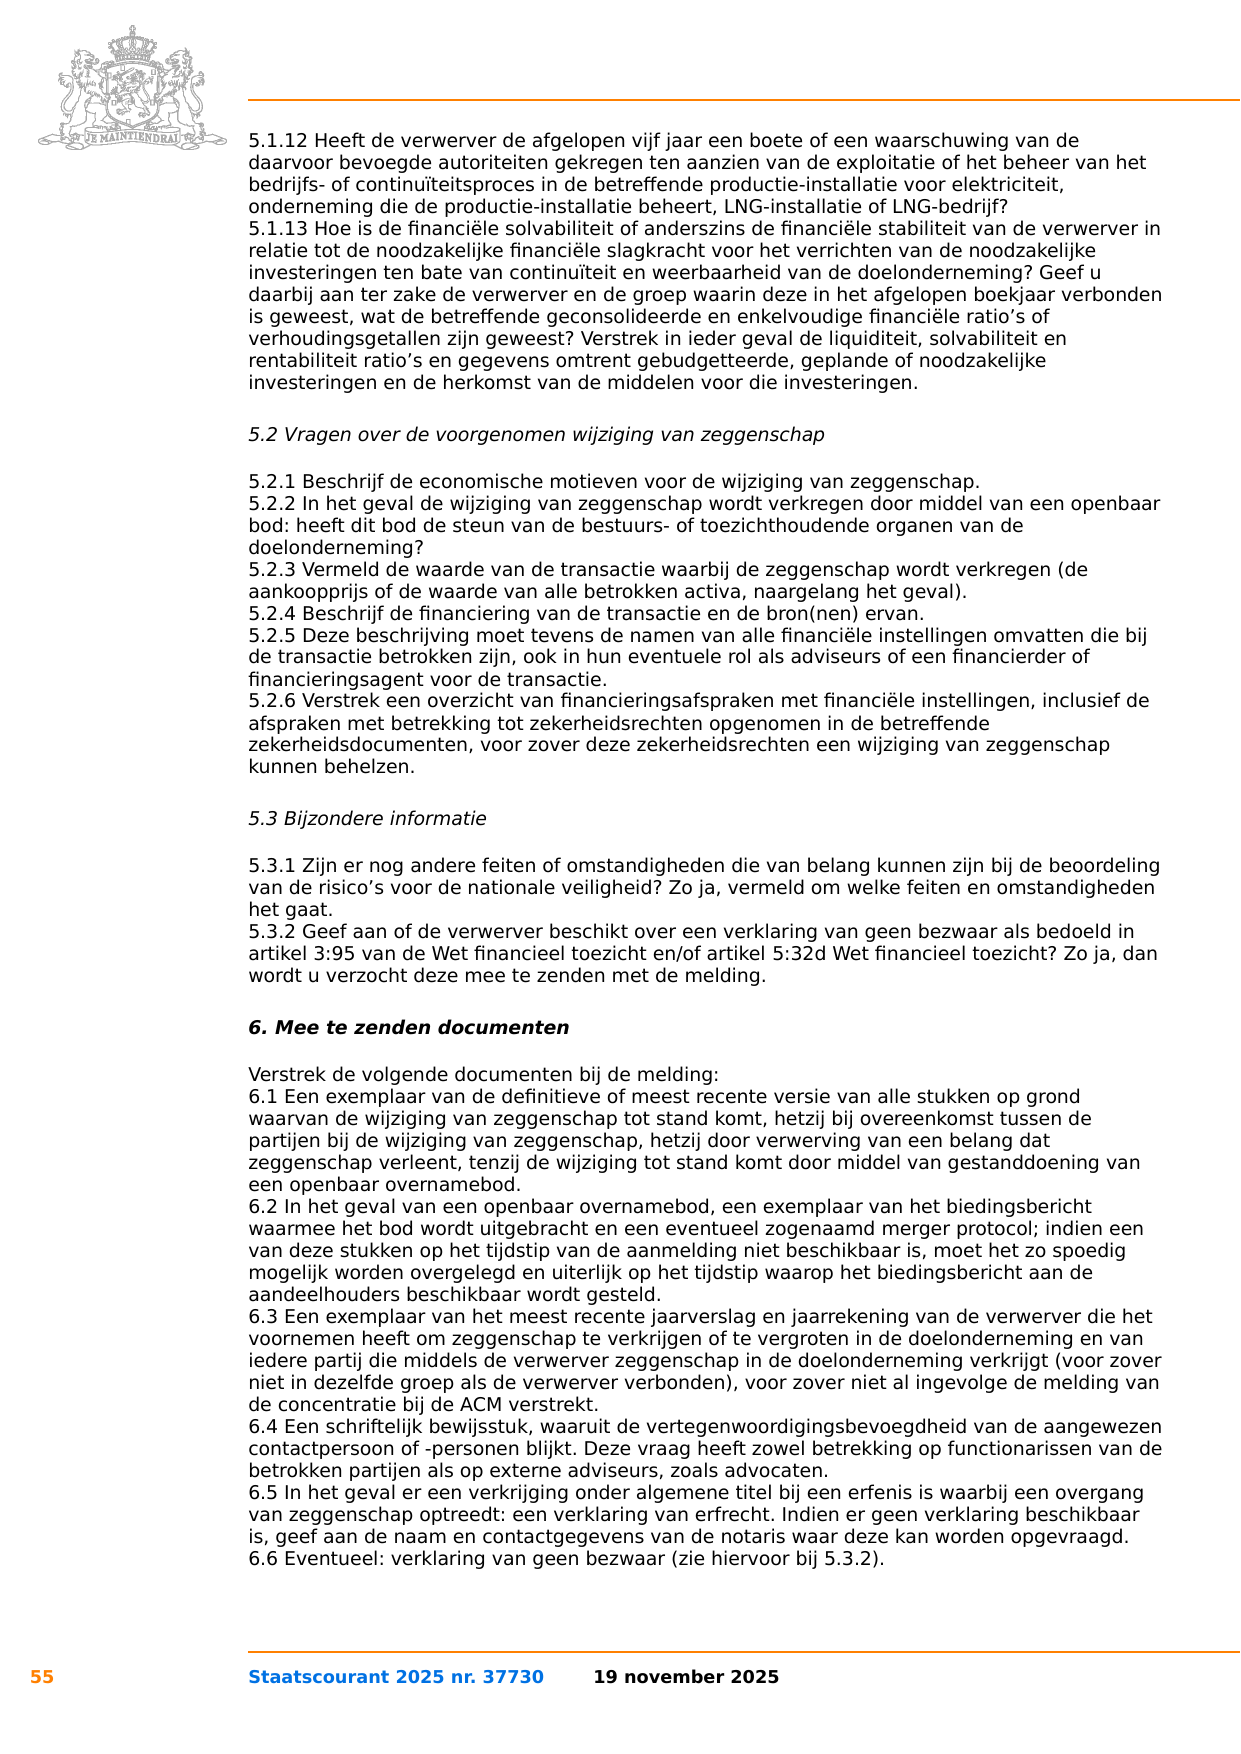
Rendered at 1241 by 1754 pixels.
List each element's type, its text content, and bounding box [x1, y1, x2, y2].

text 5.2.1 Beschrijf de economische motieven voor de wijziging van zeggenschap. [248, 471, 1163, 493]
text 5.1.12 Heeft de verwerver de afgelopen vijf jaar een boete of een waarschuwing van de daarvoor bevoegde autoriteiten gekregen ten aanzien van de exploitatie of het beheer van het bedrijfs- of continuïteitsproces in de betreffende productie-installatie voor elektriciteit, onderneming die de productie-installatie beheert, LNG-installatie of LNG-bedrijf? [248, 130, 1163, 218]
text 5.2.5 Deze beschrijving moet tevens de namen van alle financiële instellingen omvatten die bij de transactie betrokken zijn, ook in hun eventuele rol als adviseurs of een financierder of financieringsagent voor de transactie. [248, 624, 1163, 690]
text 6.2 In het geval van een openbaar overnamebod, een exemplaar van het biedingsbericht waarmee het bod wordt uitgebracht en een eventueel zogenaamd merger protocol; indien een van deze stukken op het tijdstip van de aanmelding niet beschikbaar is, moet het zo spoedig mogelijk worden overgelegd en uiterlijk op het tijdstip waarop het biedingsbericht aan de aandeelhouders beschikbaar wordt gesteld. [248, 1196, 1163, 1306]
text 5.1.13 Hoe is de financiële solvabiliteit of anderszins de financiële stabiliteit van de verwerver in relatie tot de noodzakelijke financiële slagkracht voor het verrichten van de noodzakelijke investeringen ten bate van continuïteit en weerbaarheid van de doelonderneming? Geef u daarbij aan ter zake de verwerver en de groep waarin deze in het afgelopen boekjaar verbonden is geweest, wat de betreffende geconsolideerde en enkelvoudige financiële ratio’s of verhoudingsgetallen zijn geweest? Verstrek in ieder geval de liquiditeit, solvabiliteit en rentabiliteit ratio’s en gegevens omtrent gebudgetteerde, geplande of noodzakelijke investeringen en de herkomst van de middelen voor die investeringen. [248, 218, 1163, 394]
text 6.1 Een exemplaar van de definitieve of meest recente versie van alle stukken op grond waarvan de wijziging van zeggenschap tot stand komt, hetzij bij overeenkomst tussen de partijen bij de wijziging van zeggenschap, hetzij door verwerving van een belang dat zeggenschap verleent, tenzij de wijziging tot stand komt door middel van gestanddoening van een openbaar overnamebod. [248, 1086, 1163, 1196]
text 5.3.1 Zijn er nog andere feiten of omstandigheden die van belang kunnen zijn bij de beoordeling van de risico’s voor de nationale veiligheid? Zo ja, vermeld om welke feiten en omstandigheden het gaat. [248, 855, 1163, 921]
text 6.5 In het geval er een verkrijging onder algemene titel bij een erfenis is waarbij een overgang van zeggenschap optreedt: een verklaring van erfrecht. Indien er geen verklaring beschikbaar is, geef aan de naam en contactgegevens van de notaris waar deze kan worden opgevraagd. [248, 1482, 1163, 1548]
text 6.6 Eventueel: verklaring van geen bezwaar (zie hiervoor bij 5.3.2). [248, 1548, 1163, 1570]
text 5.2.3 Vermeld de waarde van de transactie waarbij de zeggenschap wordt verkregen (de aankoopprijs of de waarde van alle betrokken activa, naargelang het geval). [248, 558, 1163, 602]
subtitle 5.2 Vragen over de voorgenomen wijziging van zeggenschap [248, 424, 1163, 446]
text Verstrek de volgende documenten bij de melding: [248, 1064, 1163, 1086]
text 6.4 Een schriftelijk bewijsstuk, waaruit de vertegenwoordigingsbevoegdheid van de aangewezen contactpersoon of -personen blijkt. Deze vraag heeft zowel betrekking op functionarissen van de betrokken partijen als op externe adviseurs, zoals advocaten. [248, 1416, 1163, 1482]
text 5.2.4 Beschrijf de financiering van de transactie en de bron(nen) ervan. [248, 602, 1163, 624]
text 5.2.6 Verstrek een overzicht van financieringsafspraken met financiële instellingen, inclusief de afspraken met betrekking tot zekerheidsrechten opgenomen in de betreffende zekerheidsdocumenten, voor zover deze zekerheidsrechten een wijziging van zeggenschap kunnen behelzen. [248, 690, 1163, 778]
text 5.3.2 Geef aan of de verwerver beschikt over een verklaring van geen bezwaar als bedoeld in artikel 3:95 van de Wet financieel toezicht en/of artikel 5:32d Wet financieel toezicht? Zo ja, dan wordt u verzocht deze mee te zenden met de melding. [248, 921, 1163, 987]
subtitle 6. Mee te zenden documenten [248, 1017, 1163, 1039]
text 6.3 Een exemplaar van het meest recente jaarverslag en jaarrekening van de verwerver die het voornemen heeft om zeggenschap te verkrijgen of te vergroten in de doelonderneming en van iedere partij die middels de verwerver zeggenschap in de doelonderneming verkrijgt (voor zover niet in dezelfde groep als de verwerver verbonden), voor zover niet al ingevolge de melding van de concentratie bij de ACM verstrekt. [248, 1306, 1163, 1416]
text 5.2.2 In het geval de wijziging van zeggenschap wordt verkregen door middel van een openbaar bod: heeft dit bod de steun van de bestuurs- of toezichthoudende organen van de doelonderneming? [248, 493, 1163, 558]
picture [38, 25, 227, 150]
subtitle 5.3 Bijzondere informatie [248, 808, 1163, 830]
